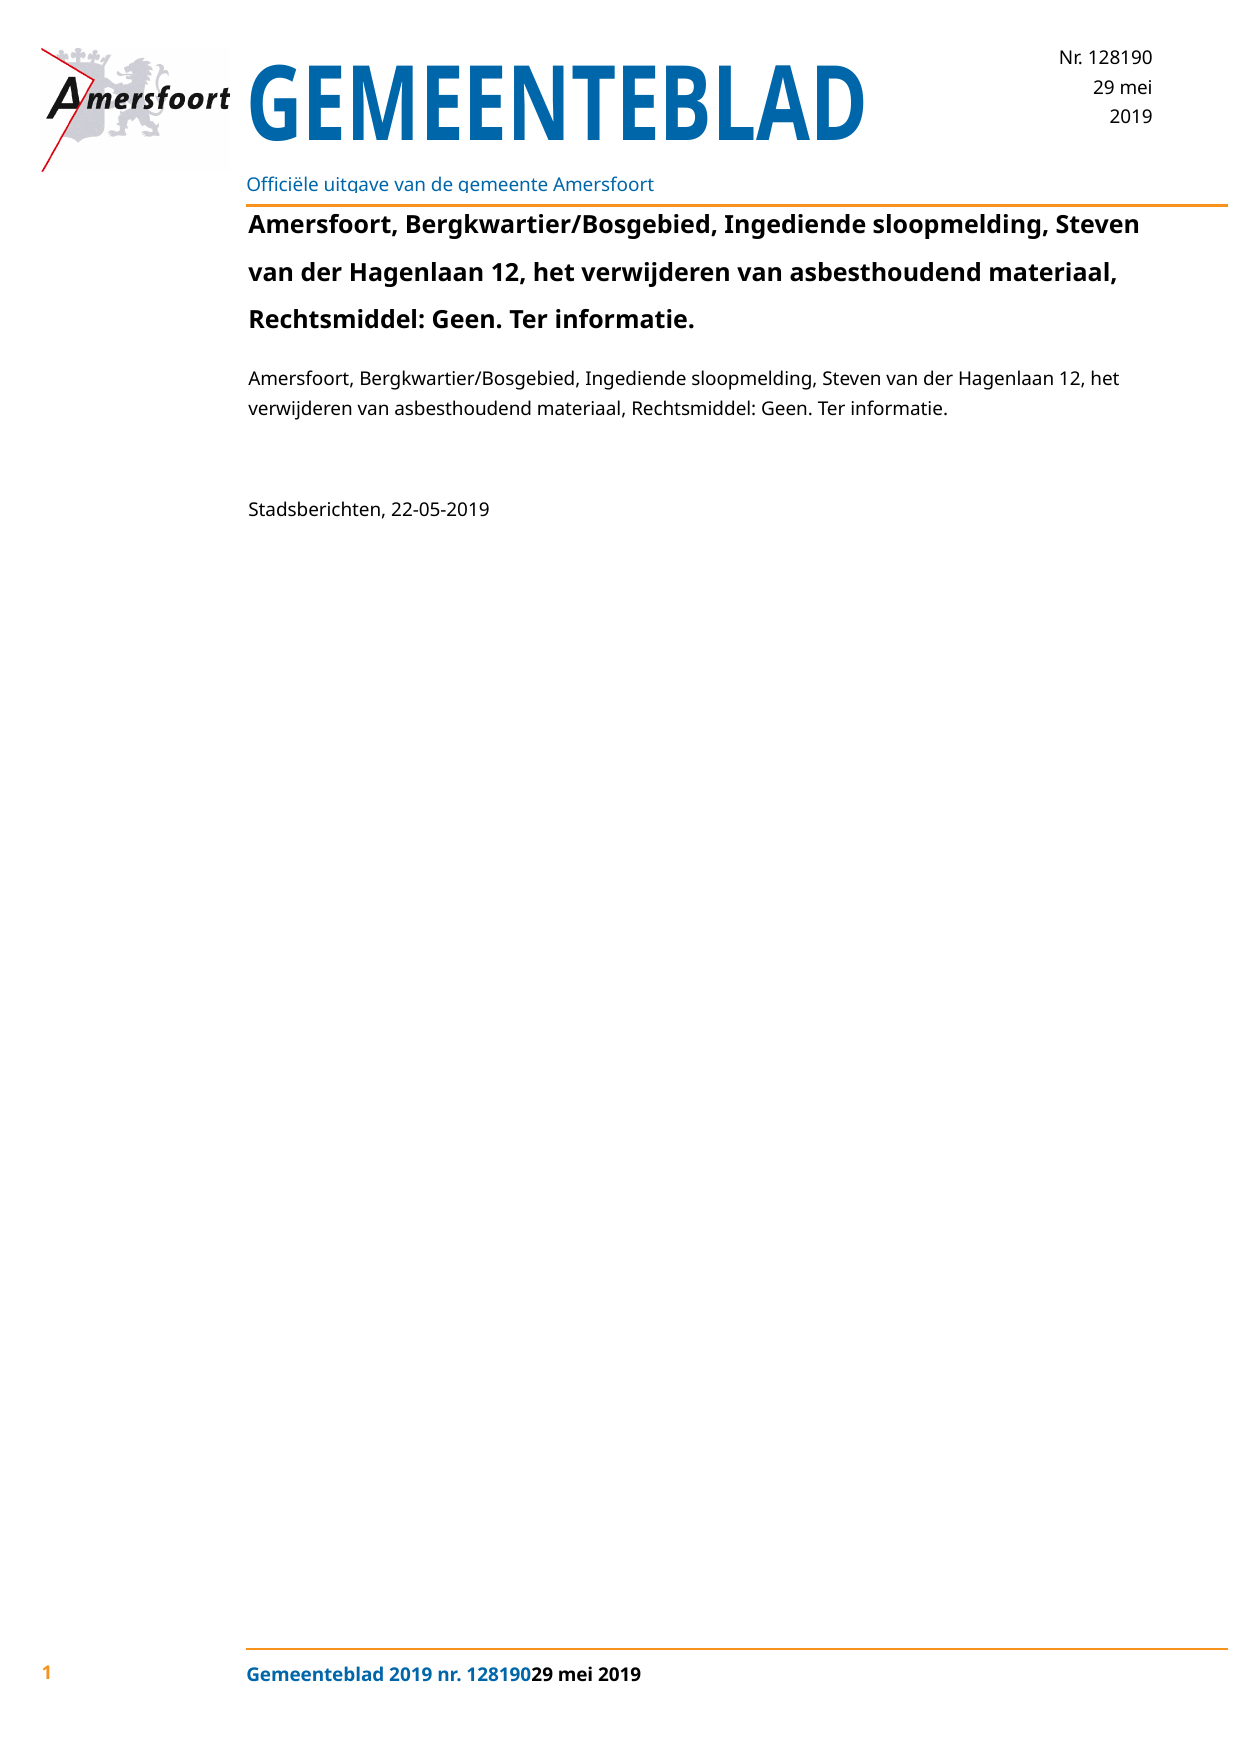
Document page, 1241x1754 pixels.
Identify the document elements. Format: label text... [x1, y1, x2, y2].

text Stadsberichten, 22-05-2019 [248, 496, 1152, 522]
text Amersfoort, Bergkwartier/Bosgebied, Ingediende sloopmelding, Steven van der Hagenlaan 12, het verwijderen van asbesthoudend materiaal, Rechtsmiddel: Geen. Ter informatie. [248, 366, 1152, 421]
text Amersfoort, Bergkwartier/Bosgebied, Ingediende sloopmelding, Steven van der Hagenlaan 12, het verwijderen van asbesthoudend materiaal, Rechtsmiddel: Geen. Ter informatie. [248, 207, 1152, 336]
picture [41, 47, 231, 172]
